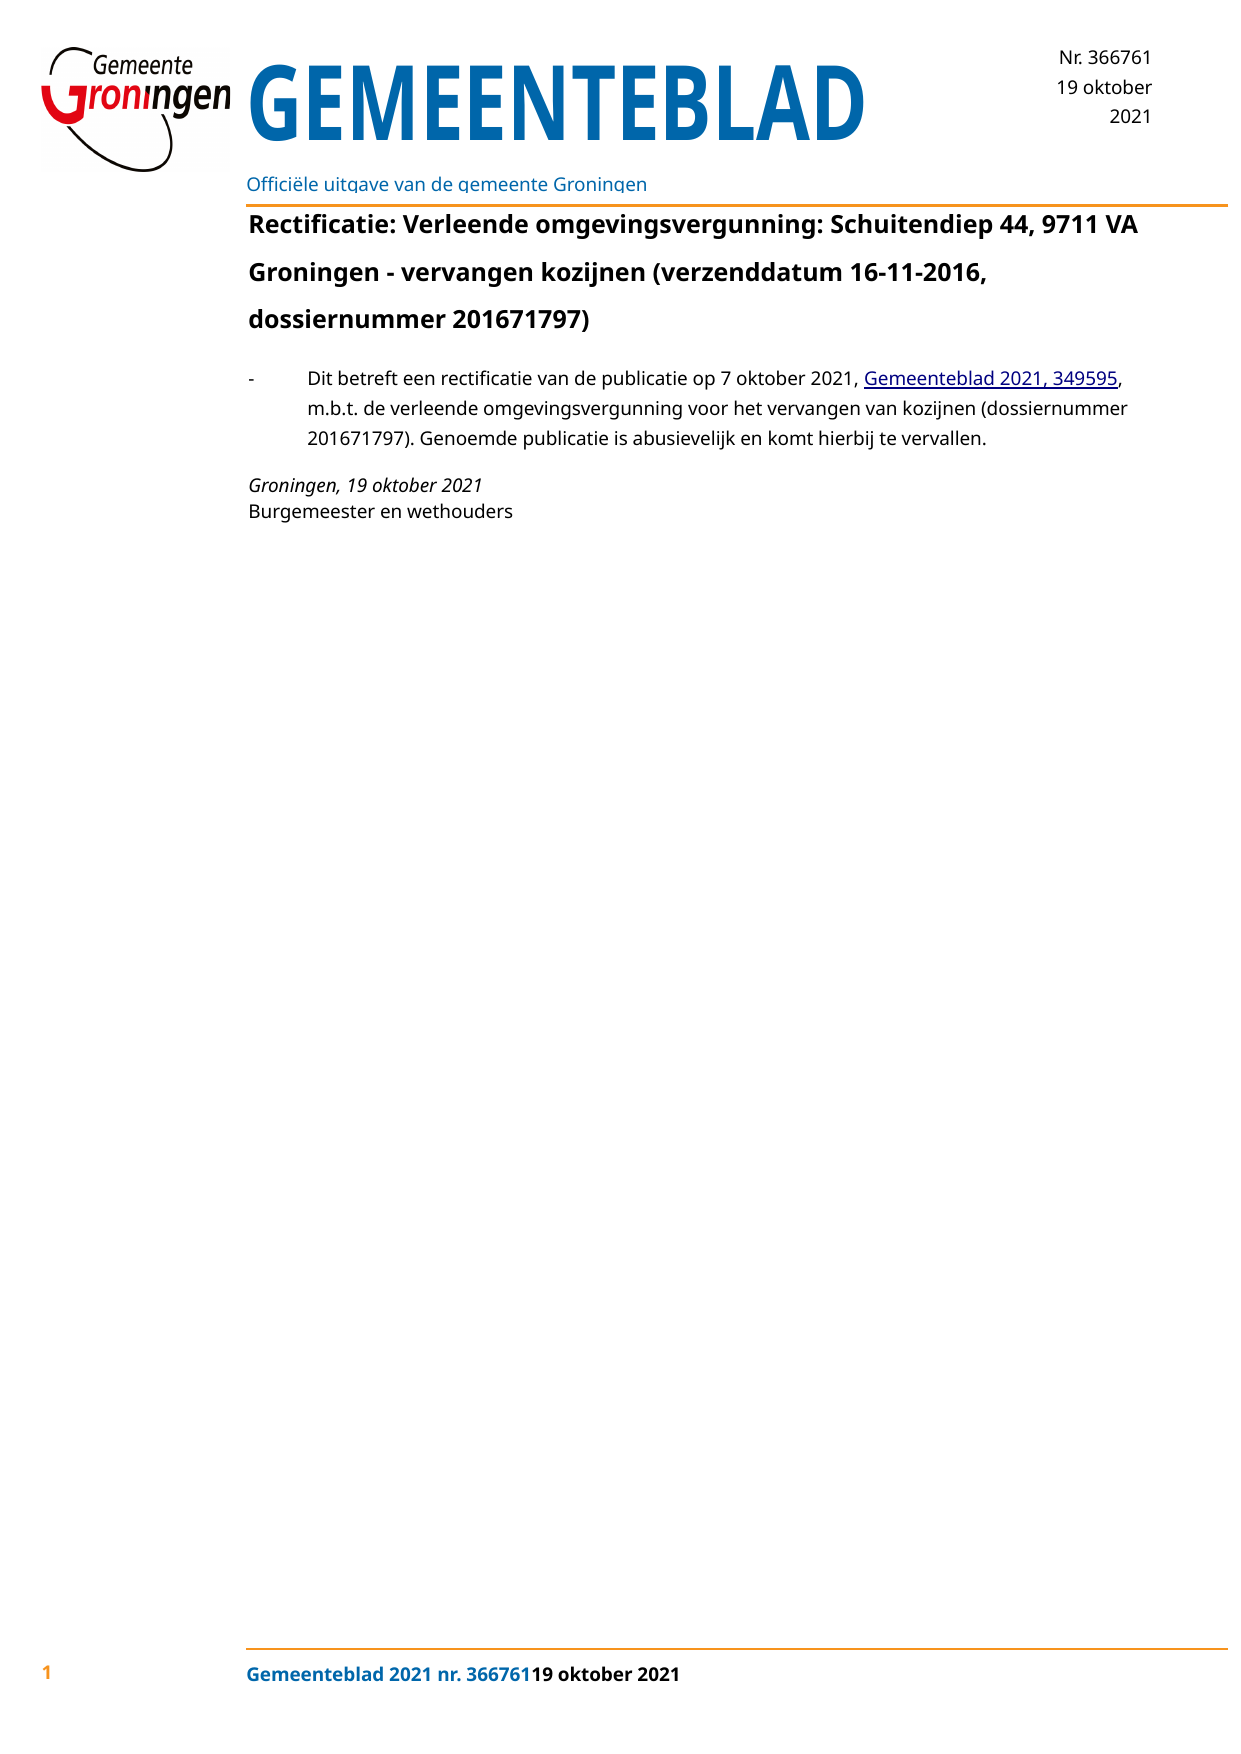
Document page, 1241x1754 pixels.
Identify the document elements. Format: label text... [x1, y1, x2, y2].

picture [41, 47, 231, 172]
text Burgemeester en wethouders [248, 498, 1152, 524]
text Rectificatie: Verleende omgevingsvergunning: Schuitendiep 44, 9711 VA Groningen - vervangen kozijnen (verzenddatum 16-11-2016, dossiernummer 201671797) [248, 207, 1152, 336]
text Groningen, 19 oktober 2021 [248, 472, 1152, 498]
list Dit betreft een rectificatie van de publicatie op 7 oktober 2021, Gemeenteblad 2021, 349595, m.b.t. de verleende omgevingsvergunning voor het vervangen van kozijnen (dossiernummer 201671797). Genoemde publicatie is abusievelijk en komt hierbij te vervallen. [248, 366, 1152, 450]
